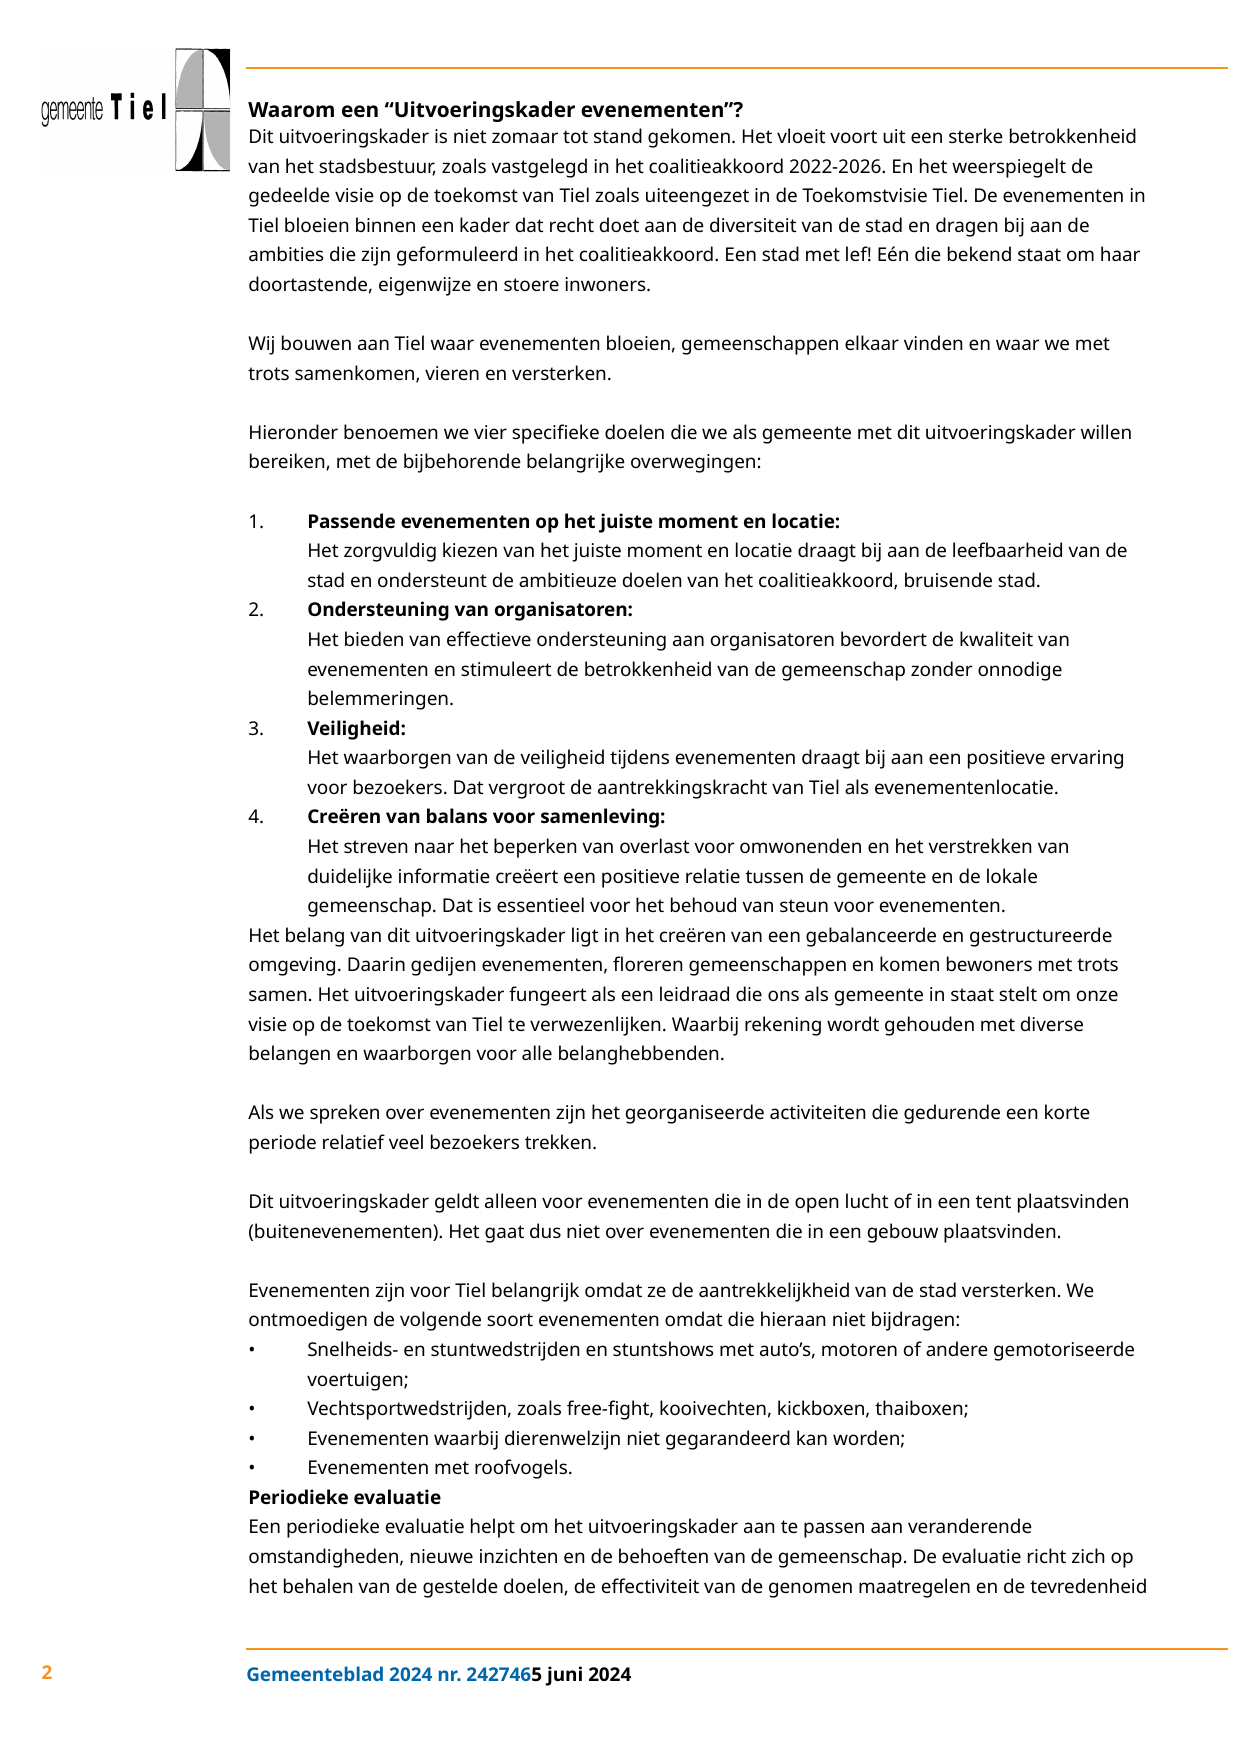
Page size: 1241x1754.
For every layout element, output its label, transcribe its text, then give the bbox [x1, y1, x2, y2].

text Periodieke evaluatie [248, 1484, 1152, 1510]
list Het streven naar het beperken van overlast voor omwonenden en het verstrekken van duidelijke informatie creëert een positieve relatie tussen de gemeente en de lokale gemeenschap. Dat is essentieel voor het behoud van steun voor evenementen. [248, 833, 1152, 918]
text Een periodieke evaluatie helpt om het uitvoeringskader aan te passen aan veranderende omstandigheden, nieuwe inzichten en de behoeften van de gemeenschap. De evaluatie richt zich op het behalen van de gestelde doelen, de effectiviteit van de genomen maatregelen en de tevredenheid [248, 1514, 1152, 1598]
list Vechtsportwedstrijden, zoals free-fight, kooivechten, kickboxen, thaiboxen; [248, 1395, 1152, 1421]
text Evenementen zijn voor Tiel belangrijk omdat ze de aantrekkelijkheid van de stad versterken. We ontmoedigen de volgende soort evenementen omdat die hieraan niet bijdragen: [248, 1277, 1152, 1332]
text Het belang van dit uitvoeringskader ligt in het creëren van een gebalanceerde en gestructureerde omgeving. Daarin gedijen evenementen, floreren gemeenschappen en komen bewoners met trots samen. Het uitvoeringskader fungeert als een leidraad die ons als gemeente in staat stelt om onze visie op de toekomst van Tiel te verwezenlijken. Waarbij rekening wordt gehouden met diverse belangen en waarborgen voor alle belanghebbenden. [248, 922, 1152, 1066]
picture [41, 47, 231, 172]
list Het waarborgen van de veiligheid tijdens evenementen draagt bij aan een positieve ervaring voor bezoekers. Dat vergroot de aantrekkingskracht van Tiel als evenementenlocatie. [248, 744, 1152, 800]
list Evenementen met roofvogels. [248, 1454, 1152, 1480]
list Het bieden van effectieve ondersteuning aan organisatoren bevordert de kwaliteit van evenementen en stimuleert de betrokkenheid van de gemeenschap zonder onnodige belemmeringen. [248, 626, 1152, 711]
list Ondersteuning van organisatoren: [248, 597, 1152, 622]
text Hieronder benoemen we vier specifieke doelen die we als gemeente met dit uitvoeringskader willen bereiken, met de bijbehorende belangrijke overwegingen: [248, 419, 1152, 474]
text Wij bouwen aan Tiel waar evenementen bloeien, gemeenschappen elkaar vinden en waar we met trots samenkomen, vieren en versterken. [248, 330, 1152, 386]
list Het zorgvuldig kiezen van het juiste moment en locatie draagt bij aan de leefbaarheid van de stad en ondersteunt de ambitieuze doelen van het coalitieakkoord, bruisende stad. [248, 537, 1152, 593]
list Evenementen waarbij dierenwelzijn niet gegarandeerd kan worden; [248, 1425, 1152, 1451]
list Passende evenementen op het juiste moment en locatie: [248, 508, 1152, 533]
list Creëren van balans voor samenleving: [248, 804, 1152, 829]
text Dit uitvoeringskader is niet zomaar tot stand gekomen. Het vloeit voort uit een sterke betrokkenheid van het stadsbestuur, zoals vastgelegd in het coalitieakkoord 2022-2026. En het weerspiegelt de gedeelde visie op de toekomst van Tiel zoals uiteengezet in de Toekomstvisie Tiel. De evenementen in Tiel bloeien binnen een kader dat recht doet aan de diversiteit van de stad en dragen bij aan de ambities die zijn geformuleerd in het coalitieakkoord. Een stad met lef! Eén die bekend staat om haar doortastende, eigenwijze en stoere inwoners. [248, 123, 1152, 297]
list Snelheids- en stuntwedstrijden en stuntshows met auto’s, motoren of andere gemotoriseerde voertuigen; [248, 1336, 1152, 1391]
list Veiligheid: [248, 715, 1152, 741]
text Dit uitvoeringskader geldt alleen voor evenementen die in de open lucht of in een tent plaatsvinden (buitenevenementen). Het gaat dus niet over evenementen die in een gebouw plaatsvinden. [248, 1188, 1152, 1243]
text Waarom een “Uitvoeringskader evenementen”? [248, 95, 1152, 123]
text Als we spreken over evenementen zijn het georganiseerde activiteiten die gedurende een korte periode relatief veel bezoekers trekken. [248, 1099, 1152, 1155]
